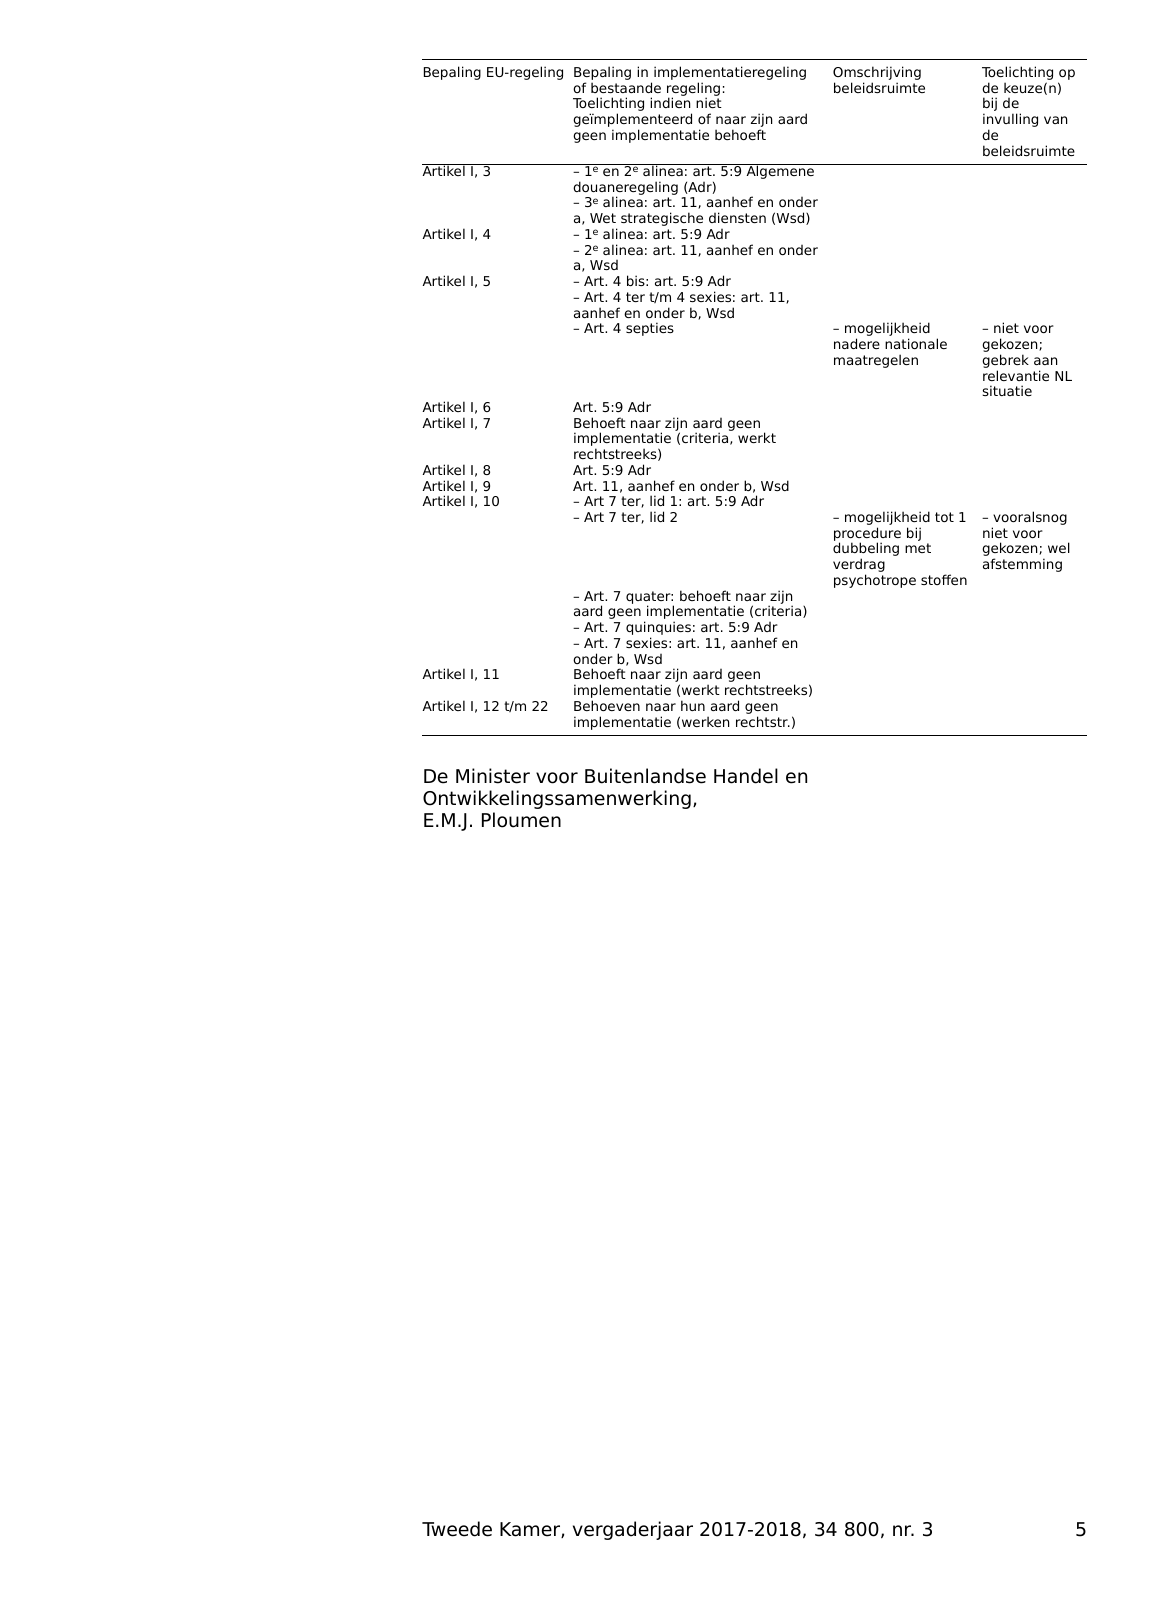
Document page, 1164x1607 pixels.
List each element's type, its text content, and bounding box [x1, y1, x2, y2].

table_cell [976, 227, 1087, 242]
table_cell [976, 479, 1087, 494]
table_cell [976, 400, 1087, 416]
table_cell – Art. 4 ter t/m 4 sexies: art. 11, aanhef en onder b, Wsd [567, 290, 827, 321]
table_cell – niet voor gekozen; gebrek aan relevantie NL situatie [976, 321, 1087, 400]
table_cell [827, 463, 976, 478]
table_cell [827, 274, 976, 290]
table_cell – 1e en 2e alinea: art. 5:9 Algemene douaneregeling (Adr) [567, 165, 827, 195]
table_header Omschrijving beleidsruimte [827, 60, 976, 164]
table_cell [827, 589, 976, 620]
table_header Bepaling EU-regeling [422, 60, 567, 164]
table_cell [422, 620, 567, 636]
table_cell Behoeft naar zijn aard geen implementatie (criteria, werkt rechtstreeks) [567, 416, 827, 463]
table_cell Artikel I, 10 [422, 494, 567, 510]
table_cell [422, 589, 567, 620]
table_cell [976, 463, 1087, 478]
table_cell [827, 479, 976, 494]
table_cell [422, 195, 567, 227]
table_cell – mogelijkheid nadere nationale maatregelen [827, 321, 976, 400]
table_cell – Art. 7 quater: behoeft naar zijn aard geen implementatie (criteria) [567, 589, 827, 620]
table_cell [827, 400, 976, 416]
text De Minister voor Buitenlandse Handel en Ontwikkelingssamenwerking, E.M.J. Ploumen [422, 766, 1087, 832]
table_cell [422, 243, 567, 274]
table_cell [827, 290, 976, 321]
table_cell [976, 589, 1087, 620]
table_cell [827, 620, 976, 636]
table_cell Artikel I, 11 [422, 667, 567, 699]
table_cell [827, 195, 976, 227]
table_cell Artikel I, 6 [422, 400, 567, 416]
table_cell [976, 699, 1087, 735]
table_cell – Art. 4 bis: art. 5:9 Adr [567, 274, 827, 290]
table_cell Artikel I, 3 [422, 165, 567, 195]
table_cell [422, 290, 567, 321]
table_cell [976, 243, 1087, 274]
table_cell Artikel I, 4 [422, 227, 567, 242]
table_cell [422, 321, 567, 400]
table_cell [422, 636, 567, 667]
table_cell – vooralsnog niet voor gekozen; wel afstemming [976, 510, 1087, 588]
table_cell [976, 274, 1087, 290]
table_cell – Art. 7 quinquies: art. 5:9 Adr [567, 620, 827, 636]
table_cell [976, 290, 1087, 321]
table_cell [976, 636, 1087, 667]
table_cell [422, 510, 567, 588]
table_cell – Art. 7 sexies: art. 11, aanhef en onder b, Wsd [567, 636, 827, 667]
table_header Bepaling in implementatieregeling of bestaande regeling: Toelichting indien niet geïmplementeerd of naar zijn aard geen implementatie behoeft [567, 60, 827, 164]
table_cell [976, 195, 1087, 227]
table_cell – Art. 4 septies [567, 321, 827, 400]
table_cell Artikel I, 8 [422, 463, 567, 478]
table_cell – 3e alinea: art. 11, aanhef en onder a, Wet strategische diensten (Wsd) [567, 195, 827, 227]
table_cell – 1e alinea: art. 5:9 Adr [567, 227, 827, 242]
table_cell [976, 494, 1087, 510]
table_cell Behoeft naar zijn aard geen implementatie (werkt rechtstreeks) [567, 667, 827, 699]
table_cell Artikel I, 5 [422, 274, 567, 290]
table_header Toelichting op de keuze(n) bij de invulling van de beleidsruimte [976, 60, 1087, 164]
table_cell [827, 165, 976, 195]
table_cell [976, 620, 1087, 636]
table_cell [827, 227, 976, 242]
table_cell Art. 5:9 Adr [567, 400, 827, 416]
table_cell – Art 7 ter, lid 1: art. 5:9 Adr [567, 494, 827, 510]
table_cell [827, 699, 976, 735]
table_cell Behoeven naar hun aard geen implementatie (werken rechtstr.) [567, 699, 827, 735]
table_cell [827, 636, 976, 667]
table_cell – Art 7 ter, lid 2 [567, 510, 827, 588]
table_cell Art. 5:9 Adr [567, 463, 827, 478]
table_cell [976, 416, 1087, 463]
table_cell Artikel I, 7 [422, 416, 567, 463]
table_cell [976, 165, 1087, 195]
table_cell [827, 416, 976, 463]
table_cell [827, 243, 976, 274]
table_cell Art. 11, aanhef en onder b, Wsd [567, 479, 827, 494]
table_cell [827, 667, 976, 699]
table_cell – 2e alinea: art. 11, aanhef en onder a, Wsd [567, 243, 827, 274]
table_cell [827, 494, 976, 510]
table_cell Artikel I, 12 t/m 22 [422, 699, 567, 735]
table_cell Artikel I, 9 [422, 479, 567, 494]
table_cell [976, 667, 1087, 699]
table_cell – mogelijkheid tot 1 procedure bij dubbeling met verdrag psychotrope stoffen [827, 510, 976, 588]
